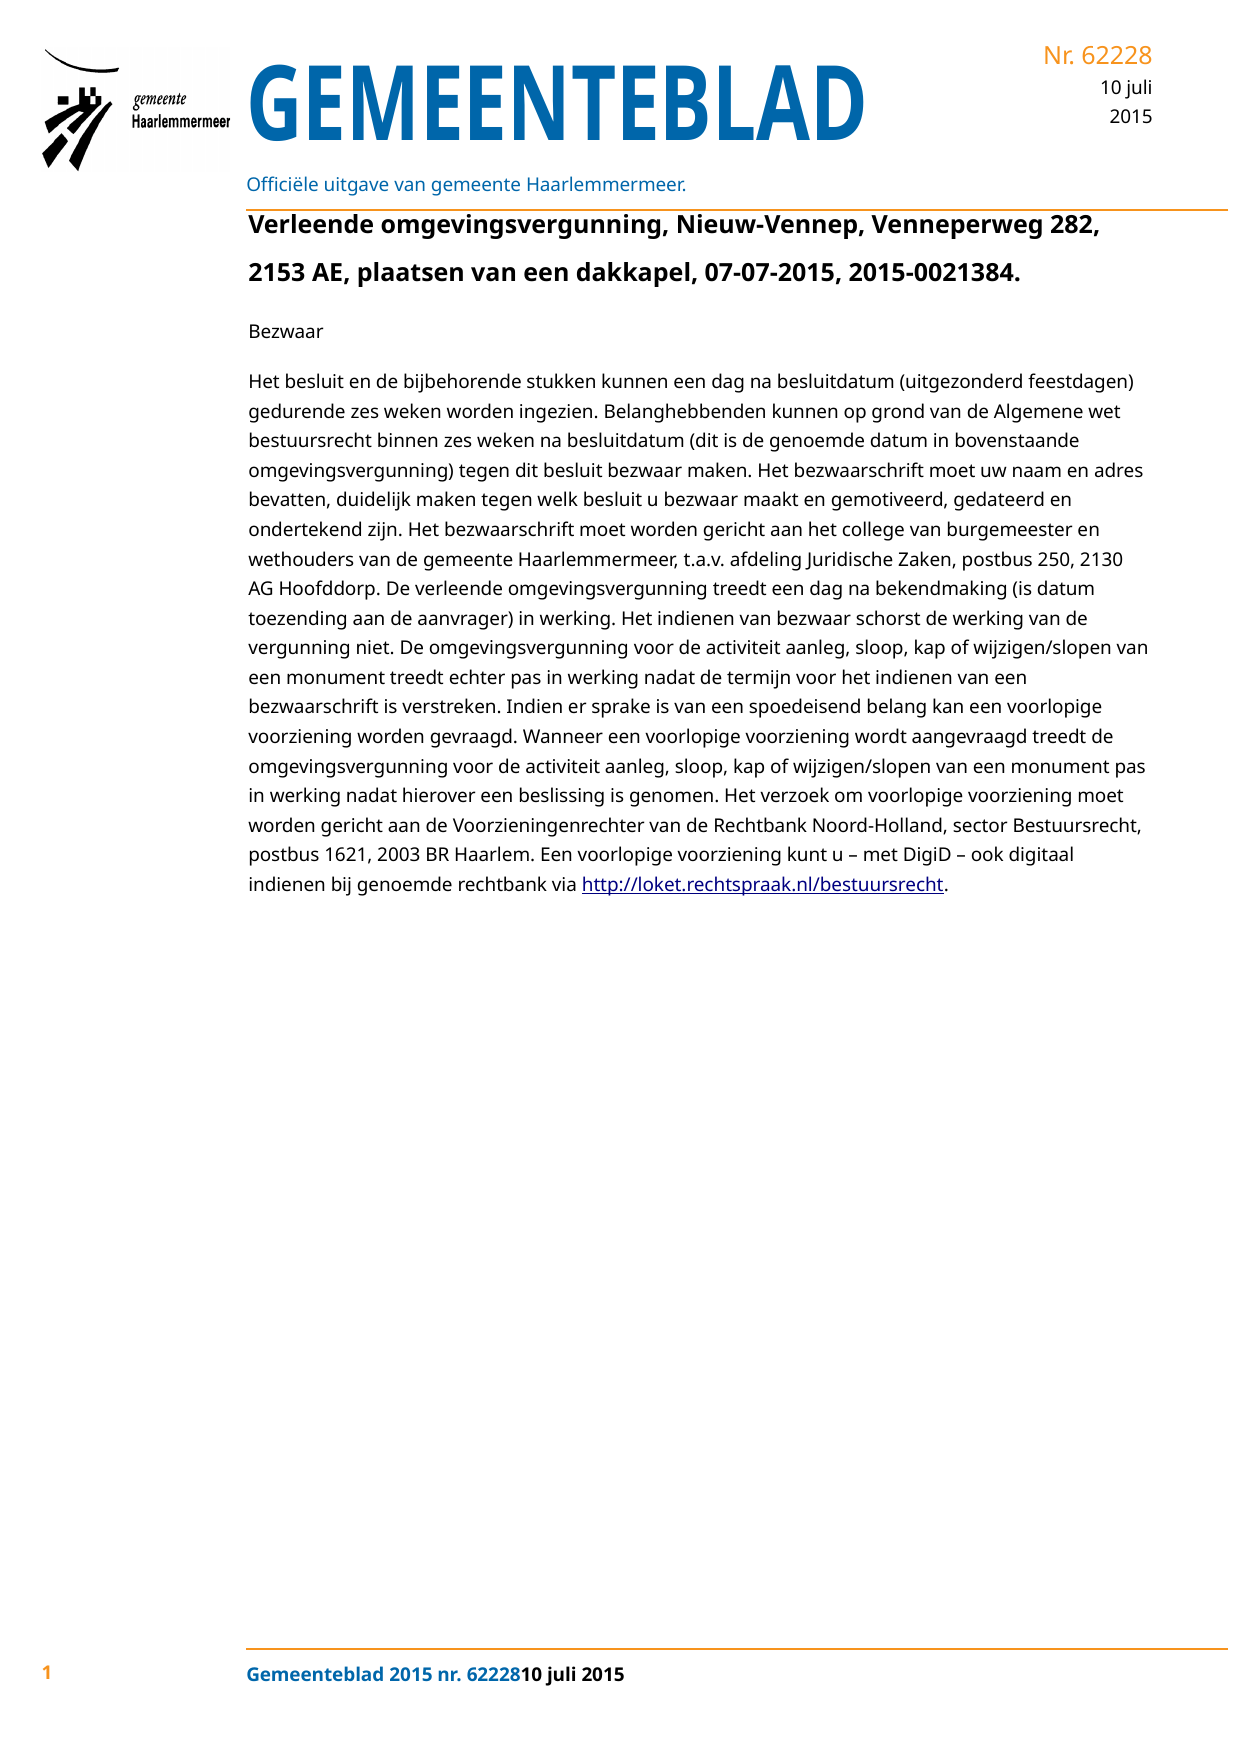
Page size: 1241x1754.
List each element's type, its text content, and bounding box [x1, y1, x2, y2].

picture [41, 47, 231, 172]
text Bezwaar [248, 318, 1152, 344]
text Het besluit en de bijbehorende stukken kunnen een dag na besluitdatum (uitgezonderd feestdagen) gedurende zes weken worden ingezien. Belanghebbenden kunnen op grond van de Algemene wet bestuursrecht binnen zes weken na besluitdatum (dit is de genoemde datum in bovenstaande omgevingsvergunning) tegen dit besluit bezwaar maken. Het bezwaarschrift moet uw naam en adres bevatten, duidelijk maken tegen welk besluit u bezwaar maakt en gemotiveerd, gedateerd en ondertekend zijn. Het bezwaarschrift moet worden gericht aan het college van burgemeester en wethouders van de gemeente Haarlemmermeer, t.a.v. afdeling Juridische Zaken, postbus 250, 2130 AG Hoofddorp. De verleende omgevingsvergunning treedt een dag na bekendmaking (is datum toezending aan de aanvrager) in werking. Het indienen van bezwaar schorst de werking van de vergunning niet. De omgevingsvergunning voor de activiteit aanleg, sloop, kap of wijzigen/slopen van een monument treedt echter pas in werking nadat de termijn voor het indienen van een bezwaarschrift is verstreken. Indien er sprake is van een spoedeisend belang kan een voorlopige voorziening worden gevraagd. Wanneer een voorlopige voorziening wordt aangevraagd treedt de omgevingsvergunning voor de activiteit aanleg, sloop, kap of wijzigen/slopen van een monument pas in werking nadat hierover een beslissing is genomen. Het verzoek om voorlopige voorziening moet worden gericht aan de Voorzieningenrechter van de Rechtbank Noord-Holland, sector Bestuursrecht, postbus 1621, 2003 BR Haarlem. Een voorlopige voorziening kunt u – met DigiD – ook digitaal indienen bij genoemde rechtbank via http://loket.rechtspraak.nl/bestuursrecht. [248, 368, 1152, 897]
text Verleende omgevingsvergunning, Nieuw-Vennep, Venneperweg 282, 2153 AE, plaatsen van een dakkapel, 07-07-2015, 2015-0021384. [248, 211, 1152, 288]
